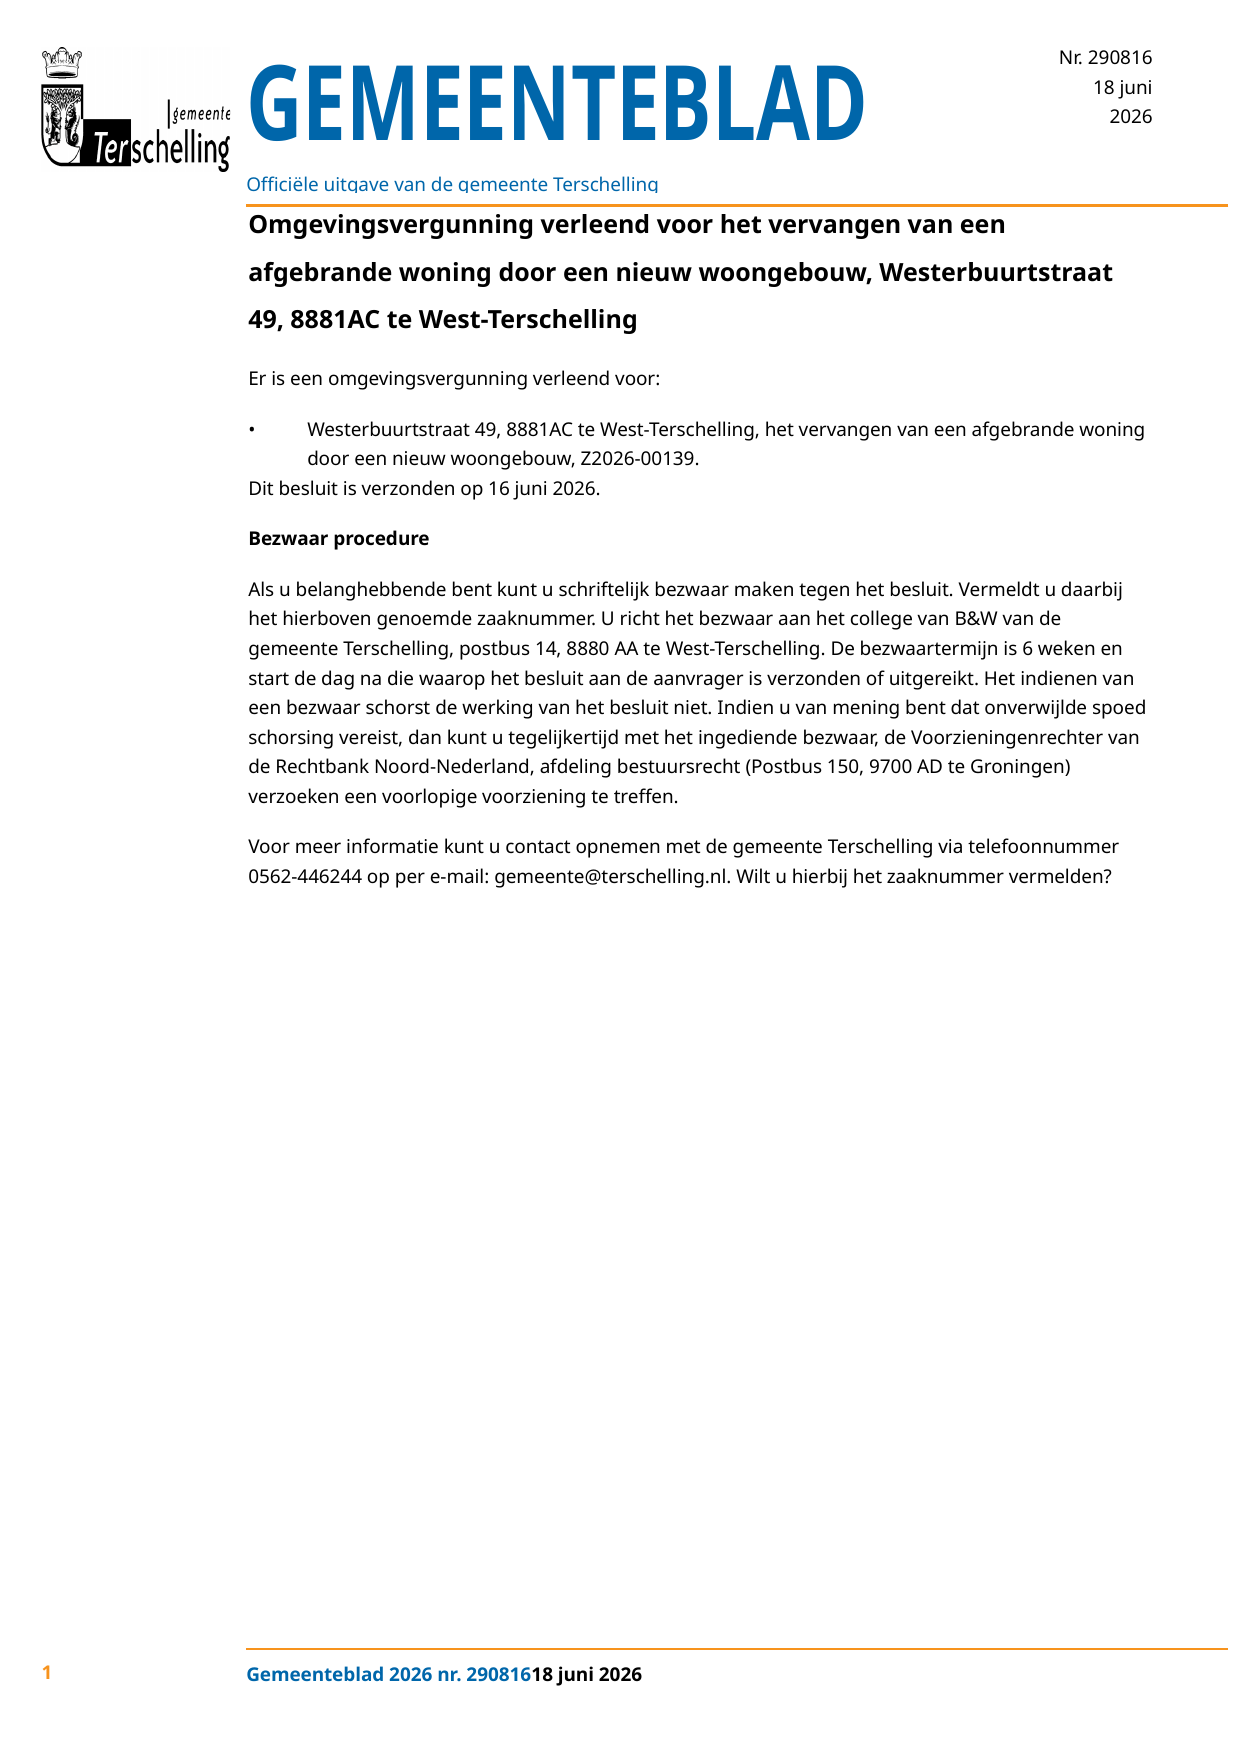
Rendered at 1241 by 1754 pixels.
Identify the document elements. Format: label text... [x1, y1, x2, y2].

text Voor meer informatie kunt u contact opnemen met de gemeente Terschelling via telefoonnummer 0562-446244 op per e-mail: gemeente@terschelling.nl. Wilt u hierbij het zaaknummer vermelden? [248, 833, 1152, 889]
picture [41, 47, 231, 172]
text Er is een omgevingsvergunning verleend voor: [248, 366, 1152, 391]
text Bezwaar procedure [248, 526, 1152, 551]
text Omgevingsvergunning verleend voor het vervangen van een afgebrande woning door een nieuw woongebouw, Westerbuurtstraat 49, 8881AC te West-Terschelling [248, 207, 1152, 336]
text Dit besluit is verzonden op 16 juni 2026. [248, 475, 1152, 501]
text Als u belanghebbende bent kunt u schriftelijk bezwaar maken tegen het besluit. Vermeldt u daarbij het hierboven genoemde zaaknummer. U richt het bezwaar aan het college van B&W van de gemeente Terschelling, postbus 14, 8880 AA te West-Terschelling. De bezwaartermijn is 6 weken en start de dag na die waarop het besluit aan de aanvrager is verzonden of uitgereikt. Het indienen van een bezwaar schorst de werking van het besluit niet. Indien u van mening bent dat onverwijlde spoed schorsing vereist, dan kunt u tegelijkertijd met het ingediende bezwaar, de Voorzieningenrechter van de Rechtbank Noord-Nederland, afdeling bestuursrecht (Postbus 150, 9700 AD te Groningen) verzoeken een voorlopige voorziening te treffen. [248, 576, 1152, 809]
list Westerbuurtstraat 49, 8881AC te West-Terschelling, het vervangen van een afgebrande woning door een nieuw woongebouw, Z2026-00139. [248, 416, 1152, 471]
